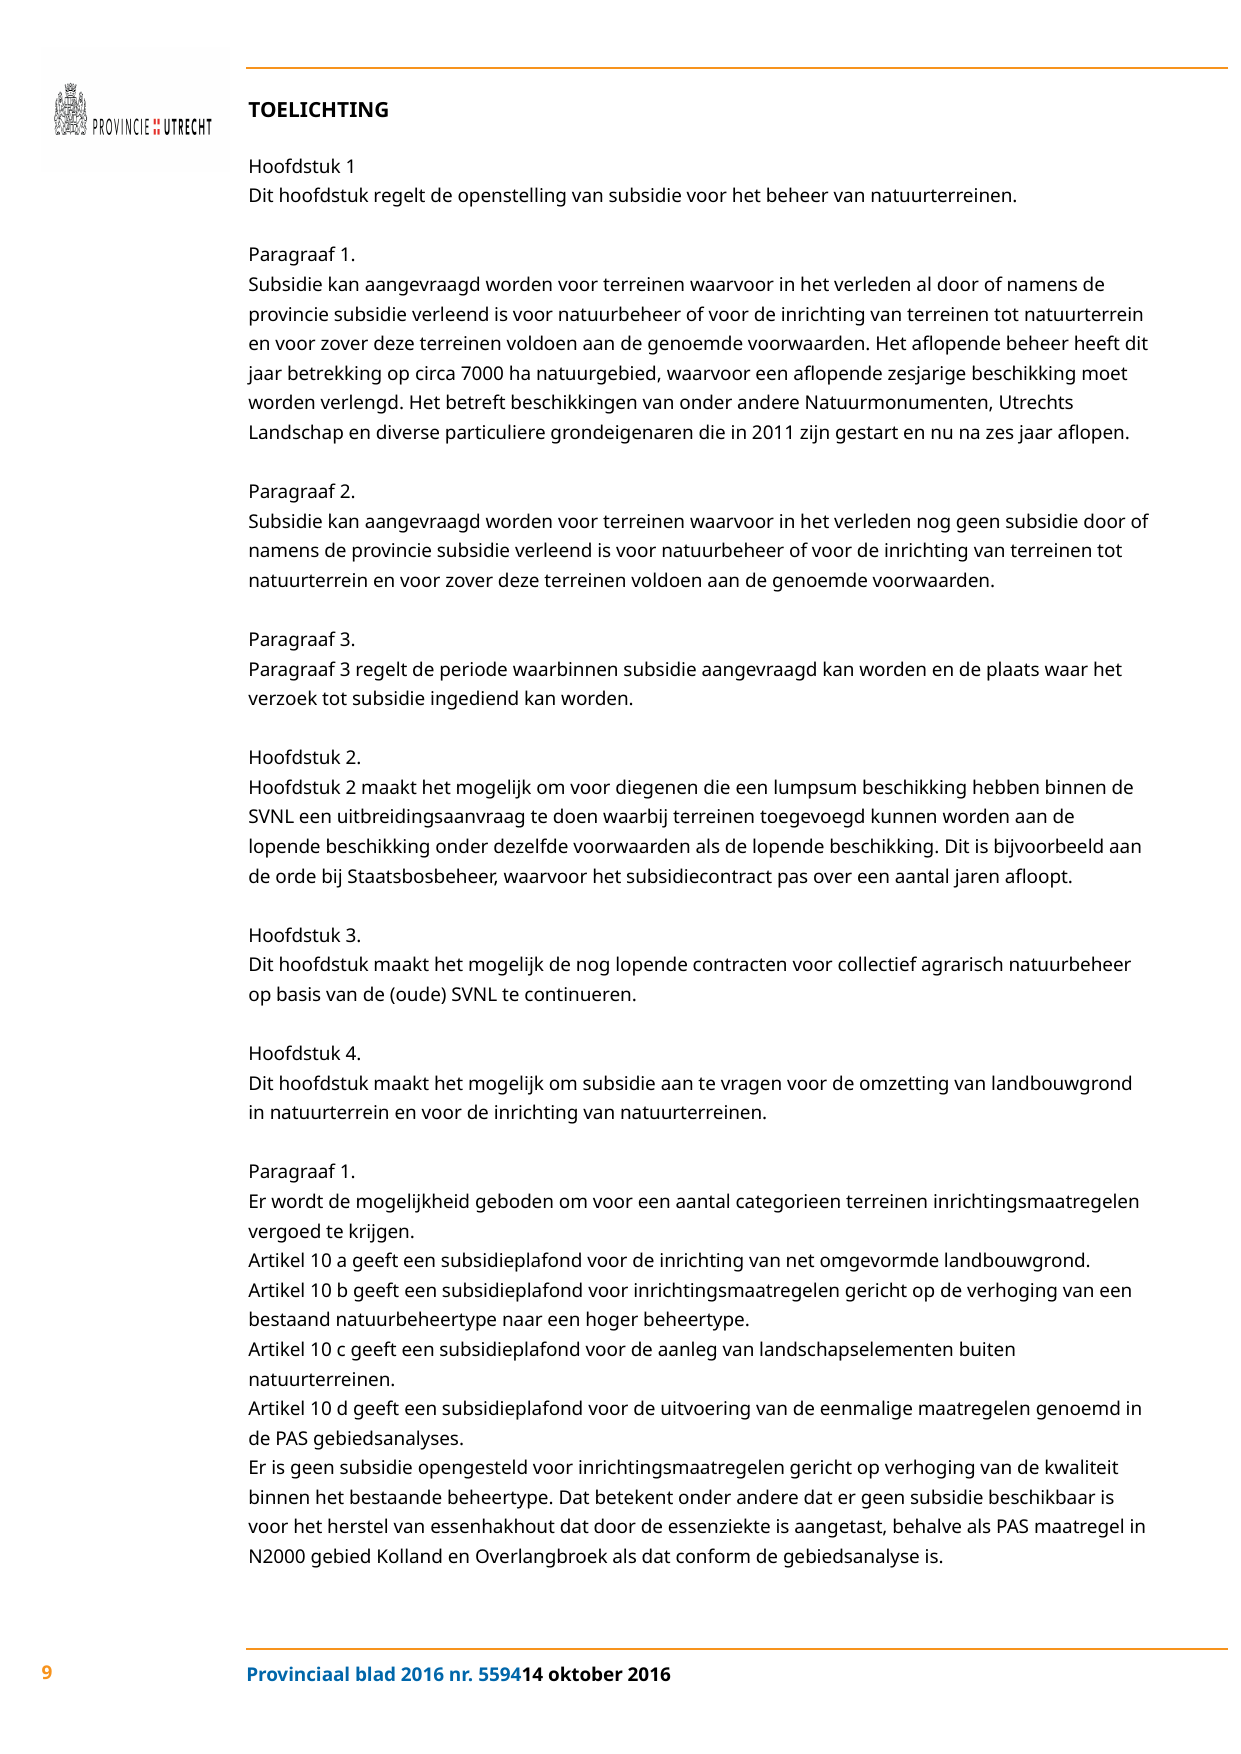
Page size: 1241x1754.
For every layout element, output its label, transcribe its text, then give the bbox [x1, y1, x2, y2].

text Artikel 10 d geeft een subsidieplafond voor de uitvoering van de eenmalige maatregelen genoemd in de PAS gebiedsanalyses. [248, 1395, 1152, 1451]
text Hoofdstuk 2 maakt het mogelijk om voor diegenen die een lumpsum beschikking hebben binnen de SVNL een uitbreidingsaanvraag te doen waarbij terreinen toegevoegd kunnen worden aan de lopende beschikking onder dezelfde voorwaarden als de lopende beschikking. Dit is bijvoorbeeld aan de orde bij Staatsbosbeheer, waarvoor het subsidiecontract pas over een aantal jaren afloopt. [248, 774, 1152, 889]
text Paragraaf 3 regelt de periode waarbinnen subsidie aangevraagd kan worden en de plaats waar het verzoek tot subsidie ingediend kan worden. [248, 656, 1152, 711]
text Er is geen subsidie opengesteld voor inrichtingsmaatregelen gericht op verhoging van de kwaliteit binnen het bestaande beheertype. Dat betekent onder andere dat er geen subsidie beschikbaar is voor het herstel van essenhakhout dat door de essenziekte is aangetast, behalve als PAS maatregel in N2000 gebied Kolland en Overlangbroek als dat conform de gebiedsanalyse is. [248, 1454, 1152, 1569]
text Dit hoofdstuk regelt de openstelling van subsidie voor het beheer van natuurterreinen. [248, 182, 1152, 208]
text Dit hoofdstuk maakt het mogelijk de nog lopende contracten voor collectief agrarisch natuurbeheer op basis van de (oude) SVNL te continueren. [248, 952, 1152, 1007]
text Subsidie kan aangevraagd worden voor terreinen waarvoor in het verleden nog geen subsidie door of namens de provincie subsidie verleend is voor natuurbeheer of voor de inrichting van terreinen tot natuurterrein en voor zover deze terreinen voldoen aan de genoemde voorwaarden. [248, 508, 1152, 593]
text Hoofdstuk 4. [248, 1040, 1152, 1066]
text Artikel 10 a geeft een subsidieplafond voor de inrichting van net omgevormde landbouwgrond. [248, 1247, 1152, 1273]
text Paragraaf 2. [248, 478, 1152, 504]
text Paragraaf 1. [248, 242, 1152, 267]
text Subsidie kan aangevraagd worden voor terreinen waarvoor in het verleden al door of namens de provincie subsidie verleend is voor natuurbeheer of voor de inrichting van terreinen tot natuurterrein en voor zover deze terreinen voldoen aan de genoemde voorwaarden. Het aflopende beheer heeft dit jaar betrekking op circa 7000 ha natuurgebied, waarvoor een aflopende zesjarige beschikking moet worden verlengd. Het betreft beschikkingen van onder andere Natuurmonumenten, Utrechts Landschap en diverse particuliere grondeigenaren die in 2011 zijn gestart en nu na zes jaar aflopen. [248, 271, 1152, 445]
picture [41, 47, 231, 172]
text Dit hoofdstuk maakt het mogelijk om subsidie aan te vragen voor de omzetting van landbouwgrond in natuurterrein en voor de inrichting van natuurterreinen. [248, 1070, 1152, 1125]
text Hoofdstuk 2. [248, 744, 1152, 770]
text Hoofdstuk 1 [248, 153, 1152, 179]
text Er wordt de mogelijkheid geboden om voor een aantal categorieen terreinen inrichtingsmaatregelen vergoed te krijgen. [248, 1188, 1152, 1244]
text Hoofdstuk 3. [248, 922, 1152, 948]
text Paragraaf 1. [248, 1159, 1152, 1184]
text TOELICHTING [248, 95, 1152, 123]
text Artikel 10 c geeft een subsidieplafond voor de aanleg van landschapselementen buiten natuurterreinen. [248, 1336, 1152, 1392]
text Paragraaf 3. [248, 626, 1152, 652]
text Artikel 10 b geeft een subsidieplafond voor inrichtingsmaatregelen gericht op de verhoging van een bestaand natuurbeheertype naar een hoger beheertype. [248, 1277, 1152, 1332]
